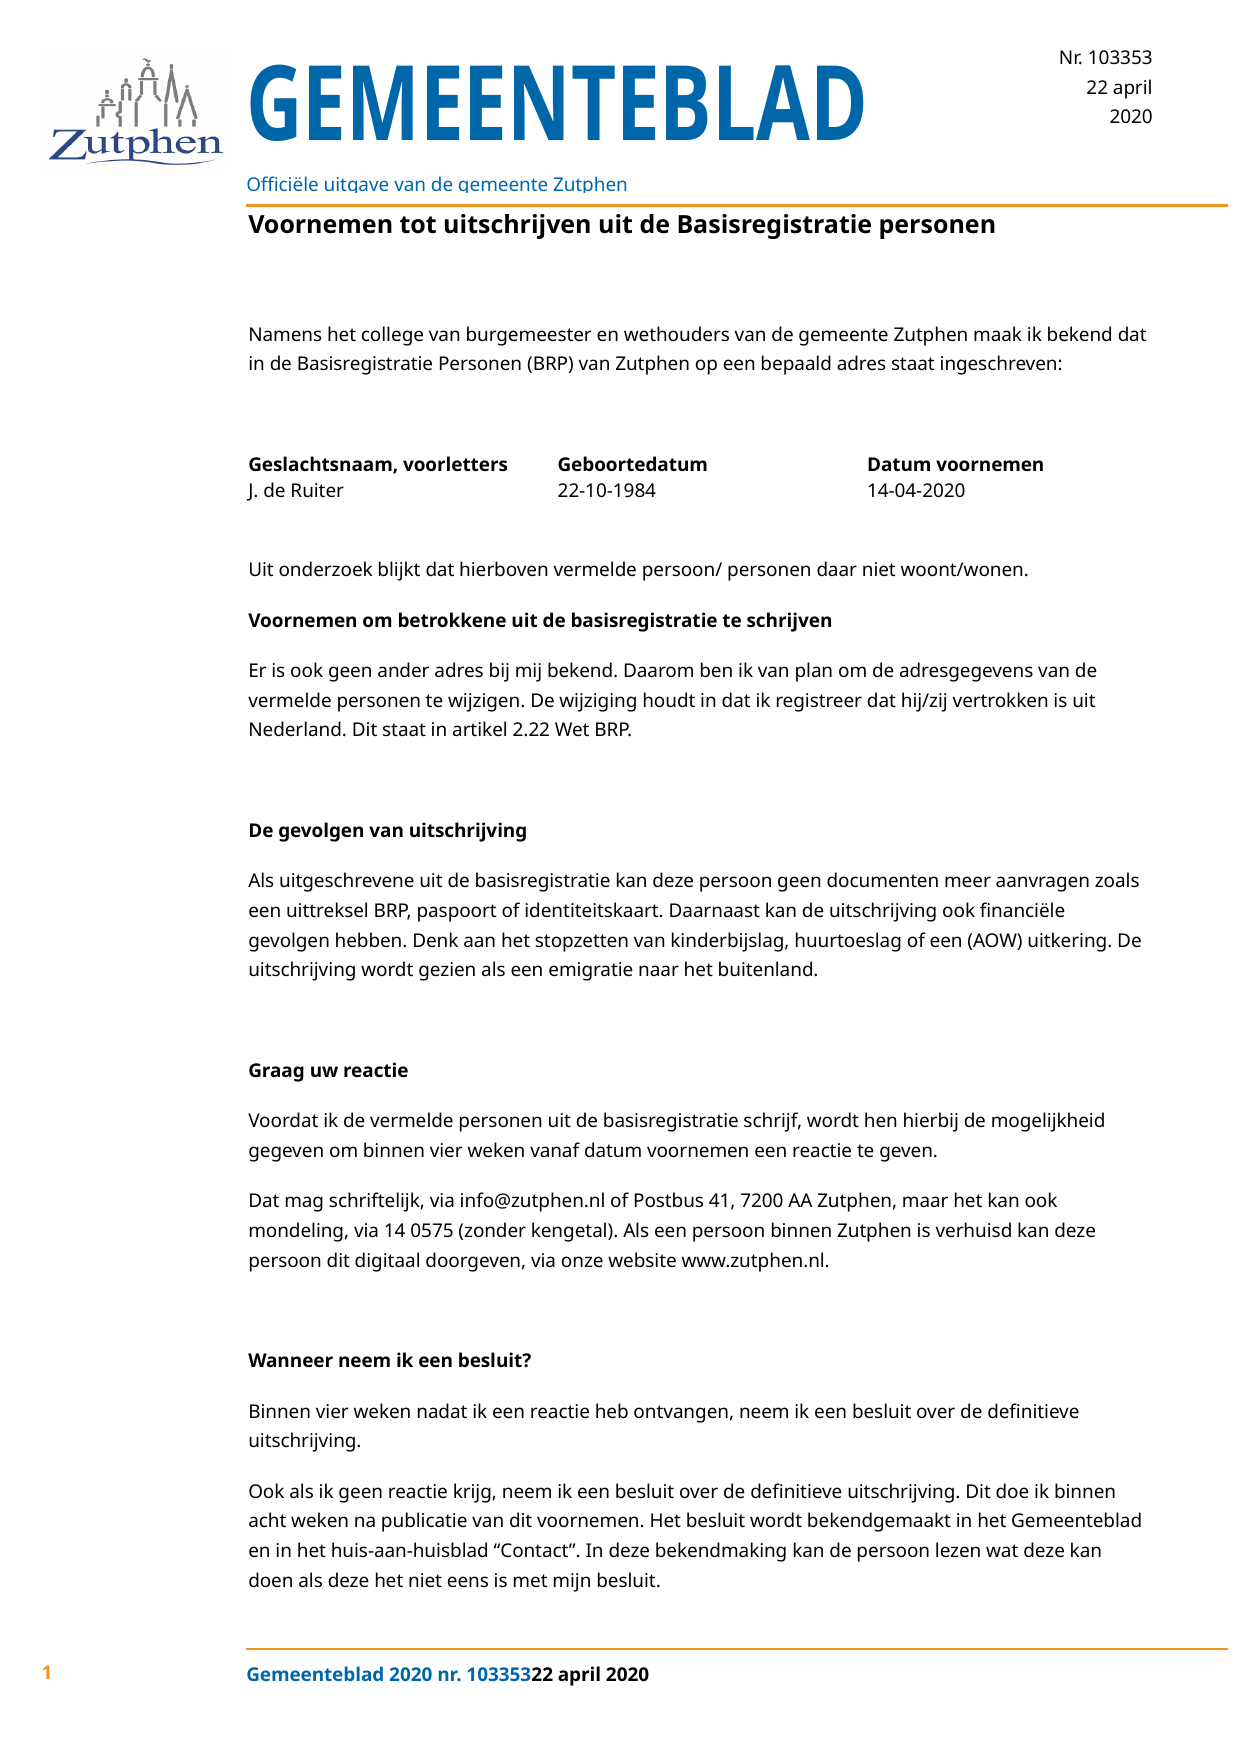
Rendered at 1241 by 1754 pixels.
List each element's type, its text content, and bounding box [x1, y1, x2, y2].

text Namens het college van burgemeester en wethouders van de gemeente Zutphen maak ik bekend dat in de Basisregistratie Personen (BRP) van Zutphen op een bepaald adres staat ingeschreven: [248, 321, 1152, 376]
text Binnen vier weken nadat ik een reactie heb ontvangen, neem ik een besluit over de definitieve uitschrijving. [248, 1398, 1152, 1453]
table_cell 22-10-1984 [558, 477, 867, 503]
text Uit onderzoek blijkt dat hierboven vermelde persoon/ personen daar niet woont/wonen. [248, 556, 1152, 582]
text De gevolgen van uitschrijving [248, 817, 1152, 843]
text Er is ook geen ander adres bij mij bekend. Daarom ben ik van plan om de adresgegevens van de vermelde personen te wijzigen. De wijziging houdt in dat ik registreer dat hij/zij vertrokken is uit Nederland. Dit staat in artikel 2.22 Wet BRP. [248, 657, 1152, 742]
text Wanneer neem ik een besluit? [248, 1348, 1152, 1373]
text Voornemen tot uitschrijven uit de Basisregistratie personen [248, 207, 1152, 241]
picture [41, 47, 231, 172]
text Ook als ik geen reactie krijg, neem ik een besluit over de definitieve uitschrijving. Dit doe ik binnen acht weken na publicatie van dit voornemen. Het besluit wordt bekendgemaakt in het Gemeenteblad en in het huis-aan-huisblad “Contact”. In deze bekendmaking kan de persoon lezen wat deze kan doen als deze het niet eens is met mijn besluit. [248, 1478, 1152, 1592]
text Graag uw reactie [248, 1057, 1152, 1083]
text Als uitgeschrevene uit de basisregistratie kan deze persoon geen documenten meer aanvragen zoals een uittreksel BRP, paspoort of identiteitskaart. Daarnaast kan de uitschrijving ook financiële gevolgen hebben. Denk aan het stopzetten van kinderbijslag, huurtoeslag of een (AOW) uitkering. De uitschrijving wordt gezien als een emigratie naar het buitenland. [248, 868, 1152, 982]
table_header Geboortedatum [558, 451, 867, 477]
table_header Datum voornemen [867, 451, 1152, 477]
table_cell 14-04-2020 [867, 477, 1152, 503]
text Voornemen om betrokkene uit de basisregistratie te schrijven [248, 607, 1152, 632]
table_cell J. de Ruiter [248, 477, 557, 503]
table_header Geslachtsnaam, voorletters [248, 451, 557, 477]
text Dat mag schriftelijk, via info@zutphen.nl of Postbus 41, 7200 AA Zutphen, maar het kan ook mondeling, via 14 0575 (zonder kengetal). Als een persoon binnen Zutphen is verhuisd kan deze persoon dit digitaal doorgeven, via onze website www.zutphen.nl. [248, 1188, 1152, 1272]
text Voordat ik de vermelde personen uit de basisregistratie schrijf, wordt hen hierbij de mogelijkheid gegeven om binnen vier weken vanaf datum voornemen een reactie te geven. [248, 1108, 1152, 1163]
